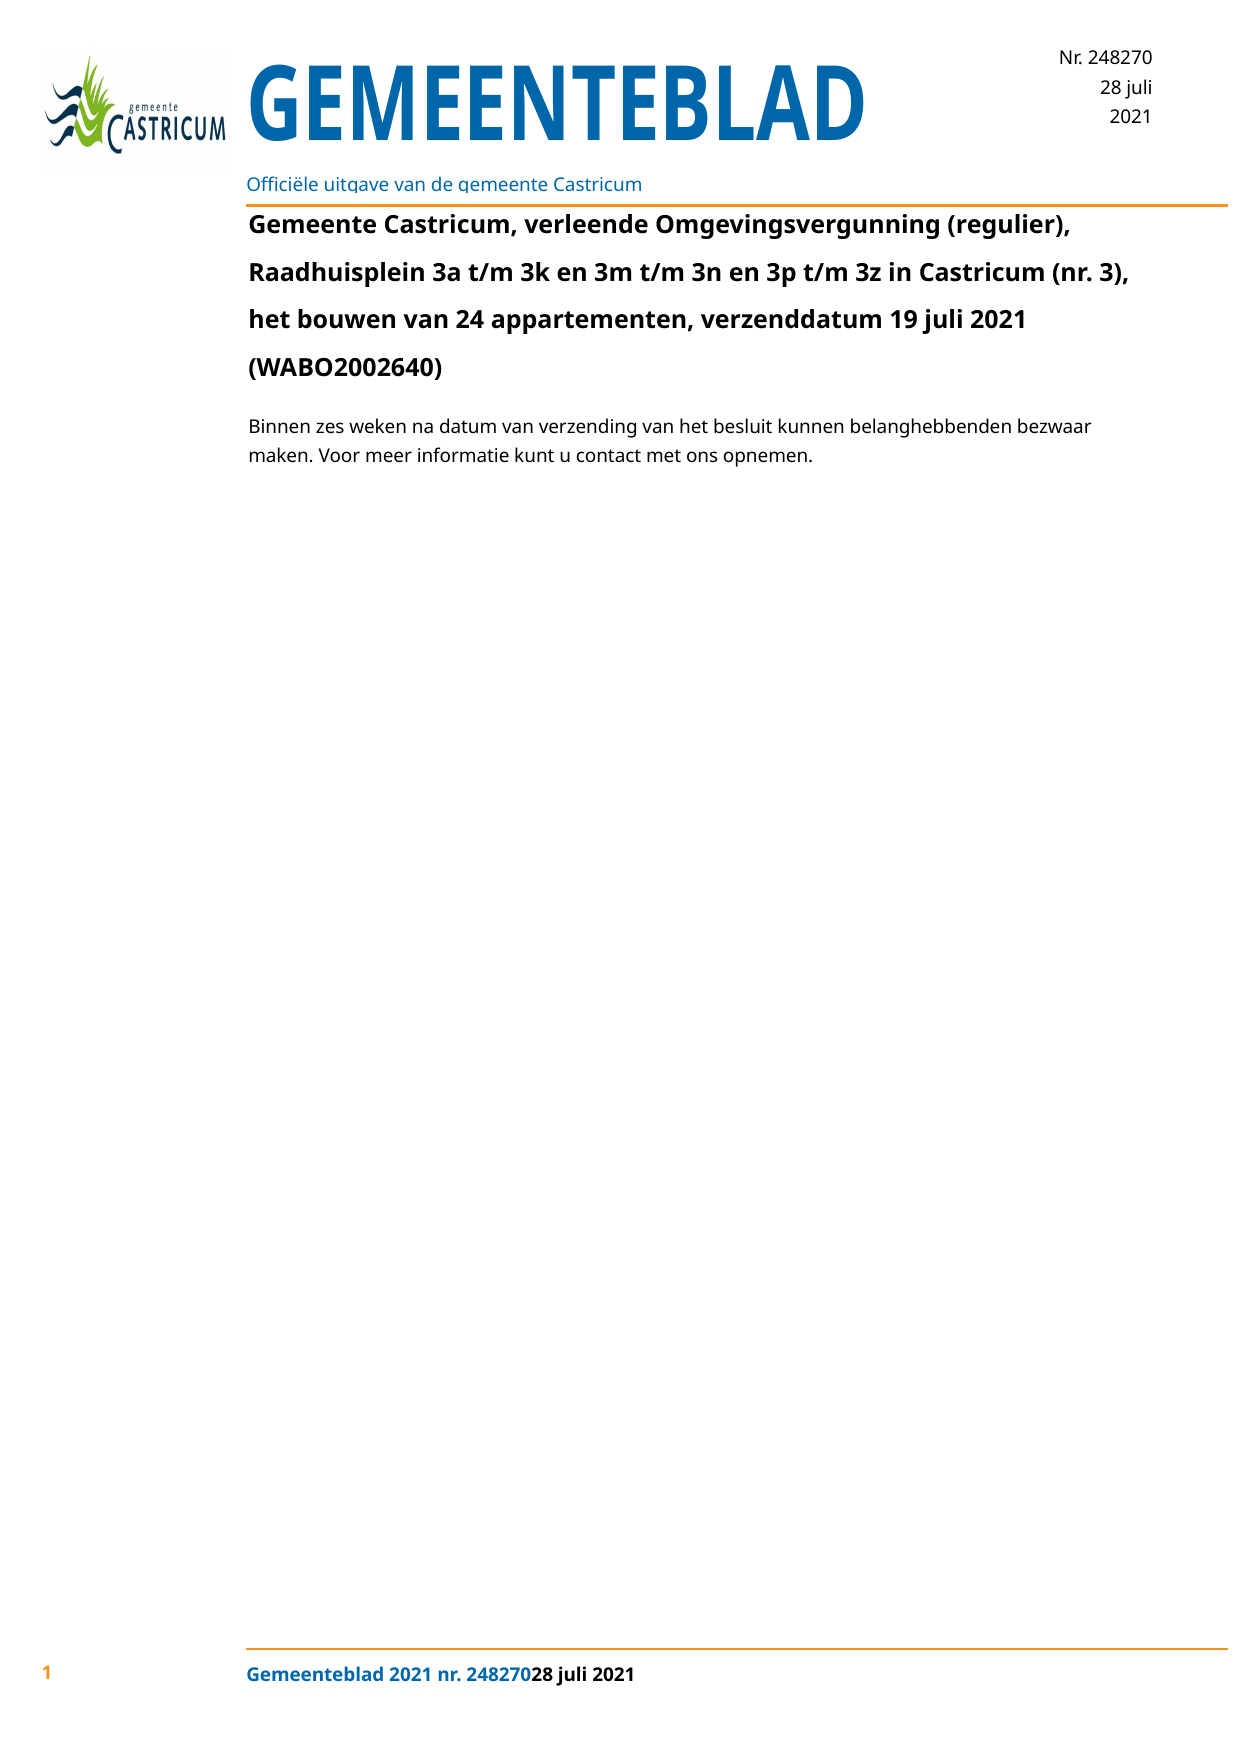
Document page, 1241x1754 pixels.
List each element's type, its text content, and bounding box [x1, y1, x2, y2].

picture [41, 47, 231, 172]
text Gemeente Castricum, verleende Omgevingsvergunning (regulier), Raadhuisplein 3a t/m 3k en 3m t/m 3n en 3p t/m 3z in Castricum (nr. 3), het bouwen van 24 appartementen, verzenddatum 19 juli 2021 (WABO2002640) [248, 207, 1152, 384]
text Binnen zes weken na datum van verzending van het besluit kunnen belanghebbenden bezwaar maken. Voor meer informatie kunt u contact met ons opnemen. [248, 413, 1152, 468]
